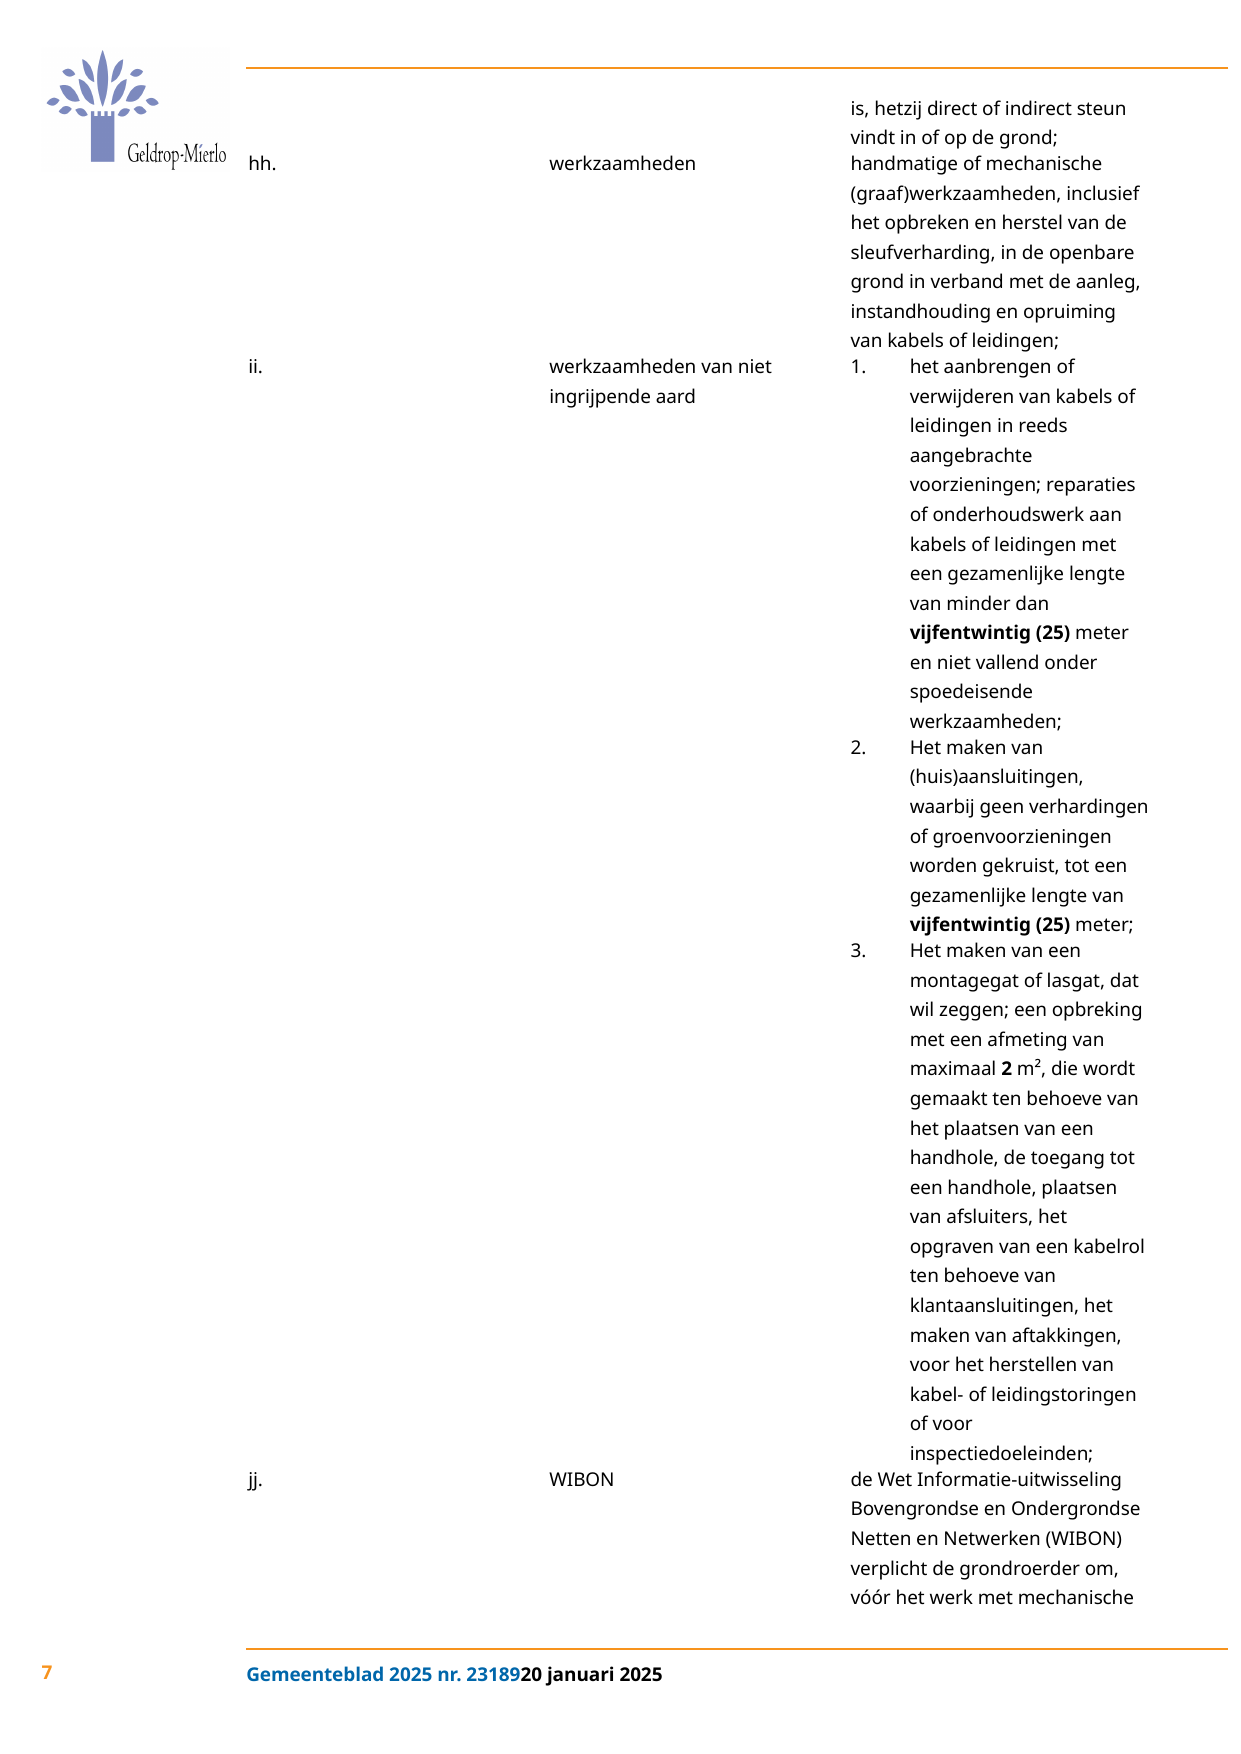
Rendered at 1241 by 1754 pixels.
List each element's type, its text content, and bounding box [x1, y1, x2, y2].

table_cell handmatige of mechanische (graaf)werkzaamheden, inclusief het opbreken en herstel van de sleufverharding, in de openbare grond in verband met de aanleg, instandhouding en opruiming van kabels of leidingen; [850, 150, 1152, 353]
table_cell werkzaamheden van niet ingrijpende aard [549, 353, 850, 734]
table_cell is, hetzij direct of indirect steun vindt in of op de grond; [850, 95, 1152, 150]
table_cell [248, 734, 549, 937]
table_cell WIBON [549, 1466, 850, 1610]
table_cell [549, 734, 850, 937]
table_cell [549, 937, 850, 1466]
table_cell [248, 937, 549, 1466]
table_cell hh. [248, 150, 549, 353]
table_cell ii. [248, 353, 549, 734]
table_cell [549, 95, 850, 150]
table_cell de Wet Informatie-uitwisseling Bovengrondse en Ondergrondse Netten en Netwerken (WIBON) verplicht de grondroerder om, vóór het werk met mechanische [850, 1466, 1152, 1610]
picture [41, 47, 231, 172]
table_cell [248, 95, 549, 150]
table_cell het aanbrengen of verwijderen van kabels of leidingen in reeds aangebrachte voorzieningen; reparaties of onderhoudswerk aan kabels of leidingen met een gezamenlijke lengte van minder dan vijfentwintig (25) meter en niet vallend onder spoedeisende werkzaamheden; [850, 353, 1152, 734]
table_cell werkzaamheden [549, 150, 850, 353]
table_cell Het maken van een montagegat of lasgat, dat wil zeggen; een opbreking met een afmeting van maximaal 2 m², die wordt gemaakt ten behoeve van het plaatsen van een handhole, de toegang tot een handhole, plaatsen van afsluiters, het opgraven van een kabelrol ten behoeve van klantaansluitingen, het maken van aftakkingen, voor het herstellen van kabel- of leidingstoringen of voor inspectiedoeleinden; [850, 937, 1152, 1466]
table_cell jj. [248, 1466, 549, 1610]
table_cell Het maken van (huis)aansluitingen, waarbij geen verhardingen of groenvoorzieningen worden gekruist, tot een gezamenlijke lengte van vijfentwintig (25) meter; [850, 734, 1152, 937]
